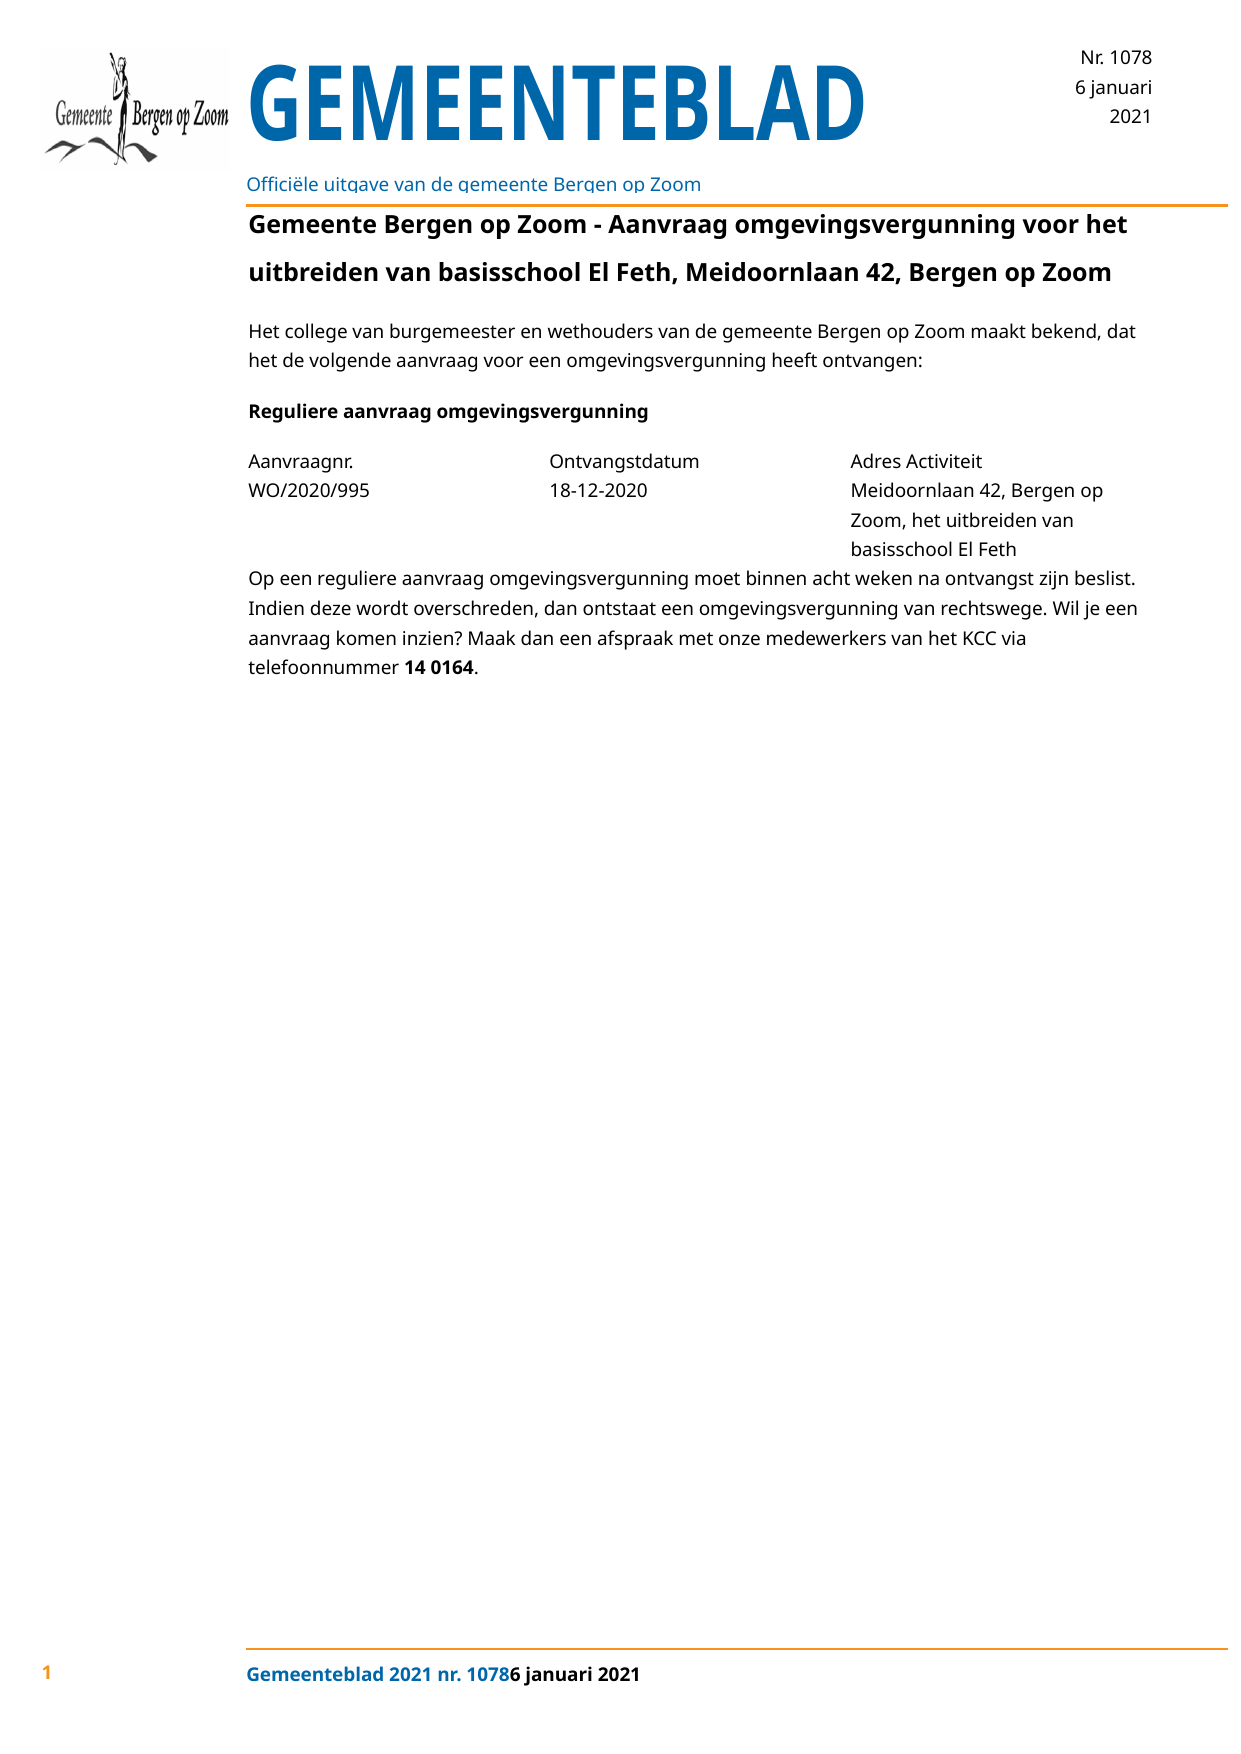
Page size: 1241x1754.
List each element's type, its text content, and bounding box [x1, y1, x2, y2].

table_header 18-12-2020 [549, 478, 850, 562]
text Het college van burgemeester en wethouders van de gemeente Bergen op Zoom maakt bekend, dat het de volgende aanvraag voor een omgevingsvergunning heeft ontvangen: [248, 318, 1152, 373]
table_header Meidoornlaan 42, Bergen op Zoom, het uitbreiden van basisschool El Feth [850, 478, 1152, 562]
table_header Ontvangstdatum [549, 449, 850, 474]
text Op een reguliere aanvraag omgevingsvergunning moet binnen acht weken na ontvangst zijn beslist. Indien deze wordt overschreden, dan ontstaat een omgevingsvergunning van rechtswege. Wil je een aanvraag komen inzien? Maak dan een afspraak met onze medewerkers van het KCC via telefoonnummer 14 0164. [248, 566, 1152, 680]
table_header WO/2020/995 [248, 478, 549, 562]
table_header Aanvraagnr. [248, 449, 549, 474]
picture [41, 47, 231, 172]
text Gemeente Bergen op Zoom - Aanvraag omgevingsvergunning voor het uitbreiden van basisschool El Feth, Meidoornlaan 42, Bergen op Zoom [248, 207, 1152, 288]
text Reguliere aanvraag omgevingsvergunning [248, 398, 1152, 424]
table_header Adres Activiteit [850, 449, 1152, 474]
